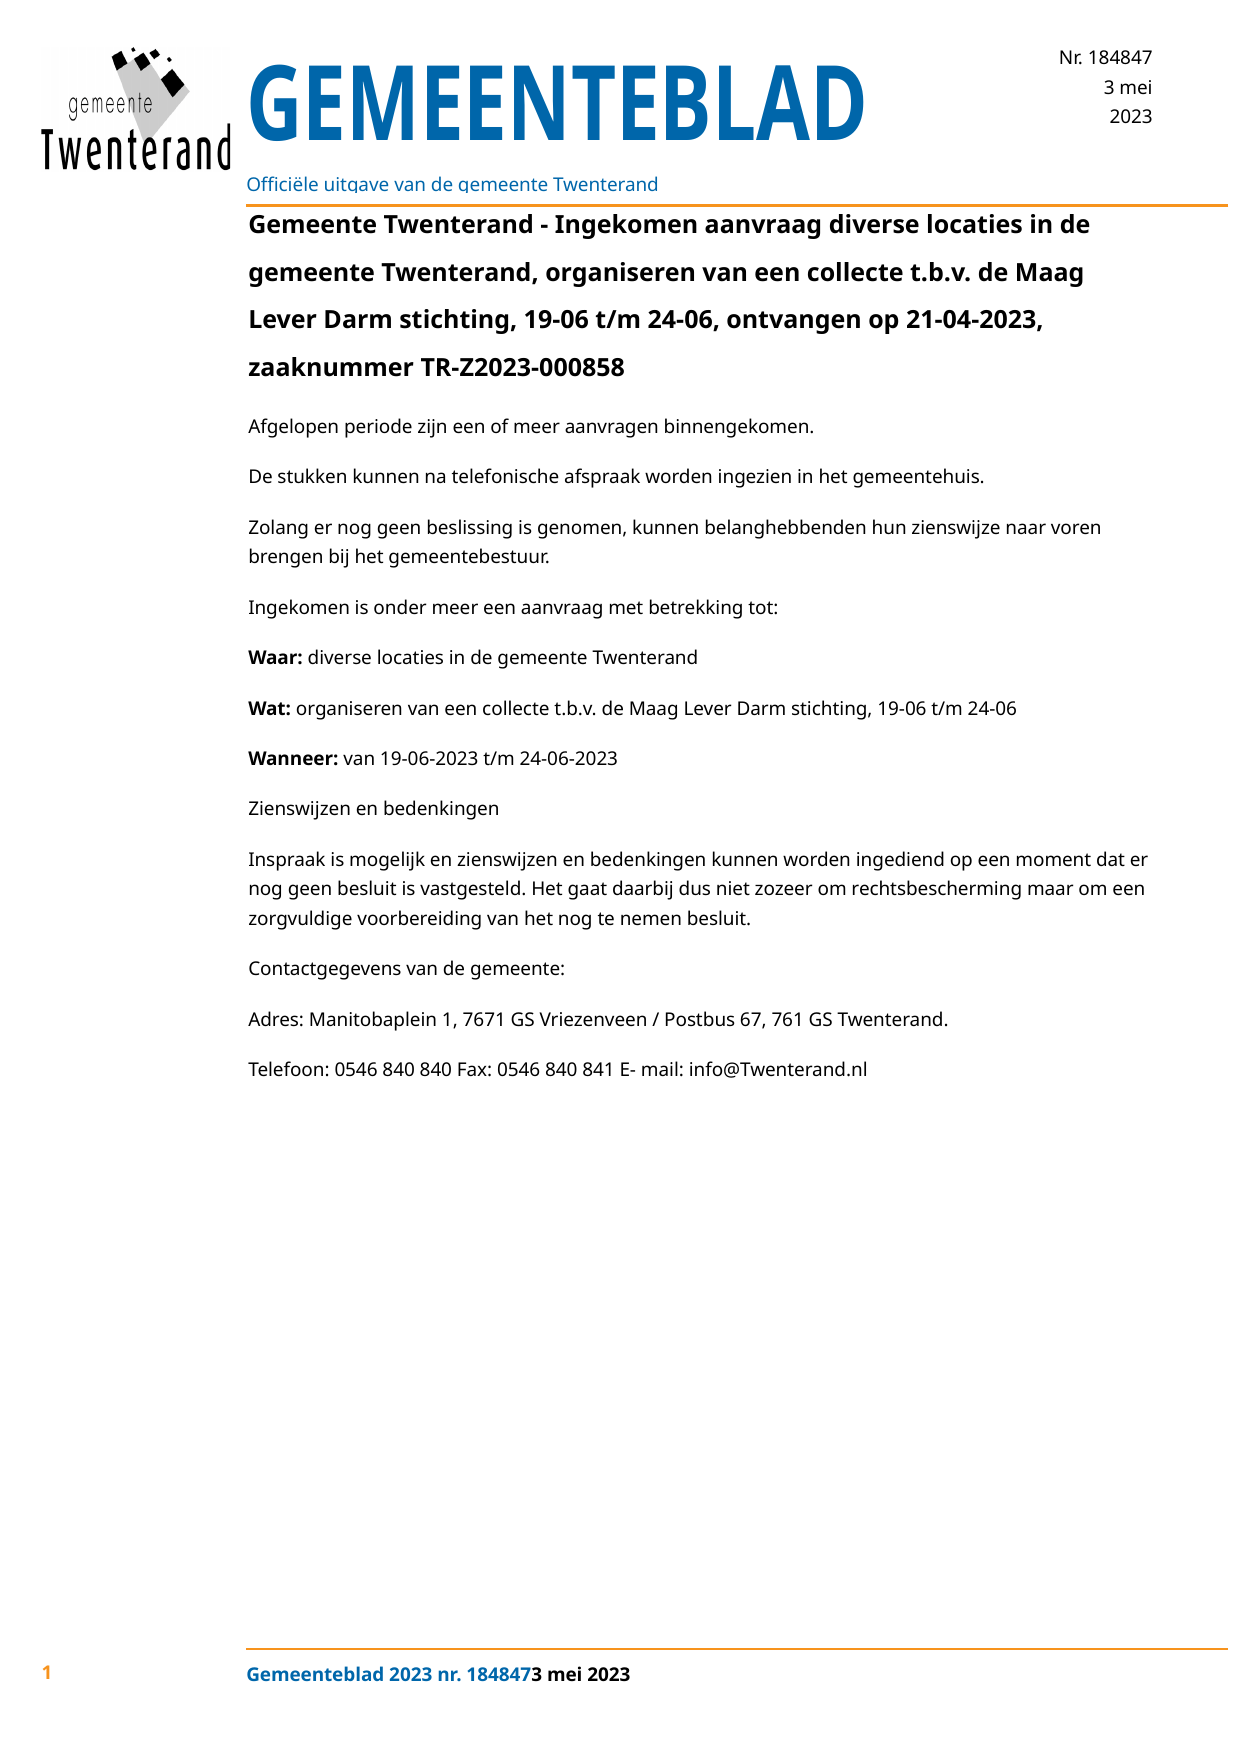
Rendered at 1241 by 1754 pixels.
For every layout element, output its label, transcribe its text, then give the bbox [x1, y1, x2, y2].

text Ingekomen is onder meer een aanvraag met betrekking tot: [248, 594, 1152, 620]
text Contactgegevens van de gemeente: [248, 956, 1152, 981]
text Inspraak is mogelijk en zienswijzen en bedenkingen kunnen worden ingediend op een moment dat er nog geen besluit is vastgesteld. Het gaat daarbij dus niet zozeer om rechtsbescherming maar om een zorgvuldige voorbereiding van het nog te nemen besluit. [248, 846, 1152, 931]
text Afgelopen periode zijn een of meer aanvragen binnengekomen. [248, 413, 1152, 439]
text Zienswijzen en bedenkingen [248, 796, 1152, 821]
text Wat: organiseren van een collecte t.b.v. de Maag Lever Darm stichting, 19-06 t/m 24-06 [248, 695, 1152, 721]
picture [41, 47, 231, 172]
text Telefoon: 0546 840 840 Fax: 0546 840 841 E- mail: info@Twenterand.nl [248, 1056, 1152, 1082]
text Adres: Manitobaplein 1, 7671 GS Vriezenveen / Postbus 67, 761 GS Twenterand. [248, 1006, 1152, 1032]
text Zolang er nog geen beslissing is genomen, kunnen belanghebbenden hun zienswijze naar voren brengen bij het gemeentebestuur. [248, 514, 1152, 569]
text Waar: diverse locaties in de gemeente Twenterand [248, 644, 1152, 670]
text De stukken kunnen na telefonische afspraak worden ingezien in het gemeentehuis. [248, 463, 1152, 489]
text Gemeente Twenterand - Ingekomen aanvraag diverse locaties in de gemeente Twenterand, organiseren van een collecte t.b.v. de Maag Lever Darm stichting, 19-06 t/m 24-06, ontvangen op 21-04-2023, zaaknummer TR-Z2023-000858 [248, 207, 1152, 384]
text Wanneer: van 19-06-2023 t/m 24-06-2023 [248, 745, 1152, 771]
